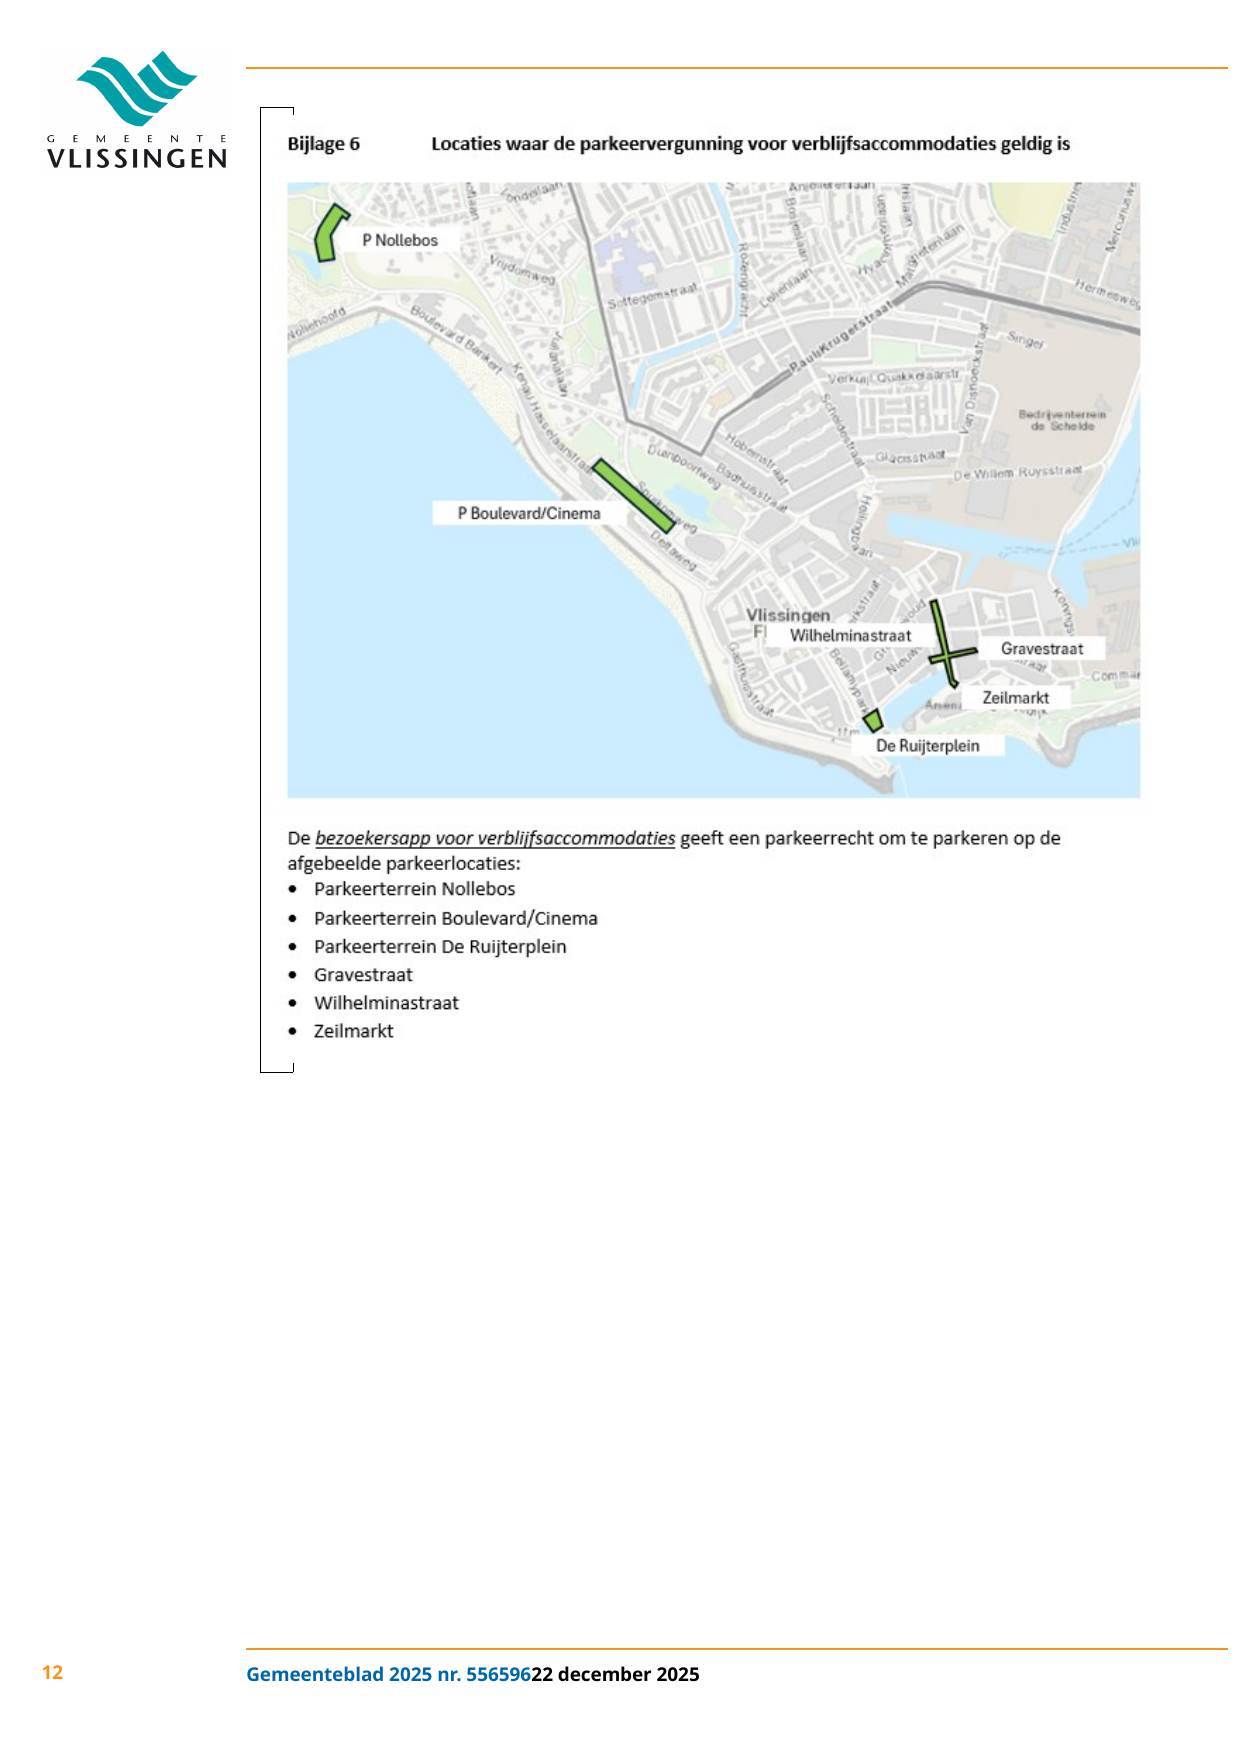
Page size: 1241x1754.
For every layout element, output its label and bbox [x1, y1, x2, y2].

picture [41, 47, 231, 172]
picture [268, 115, 1173, 1063]
